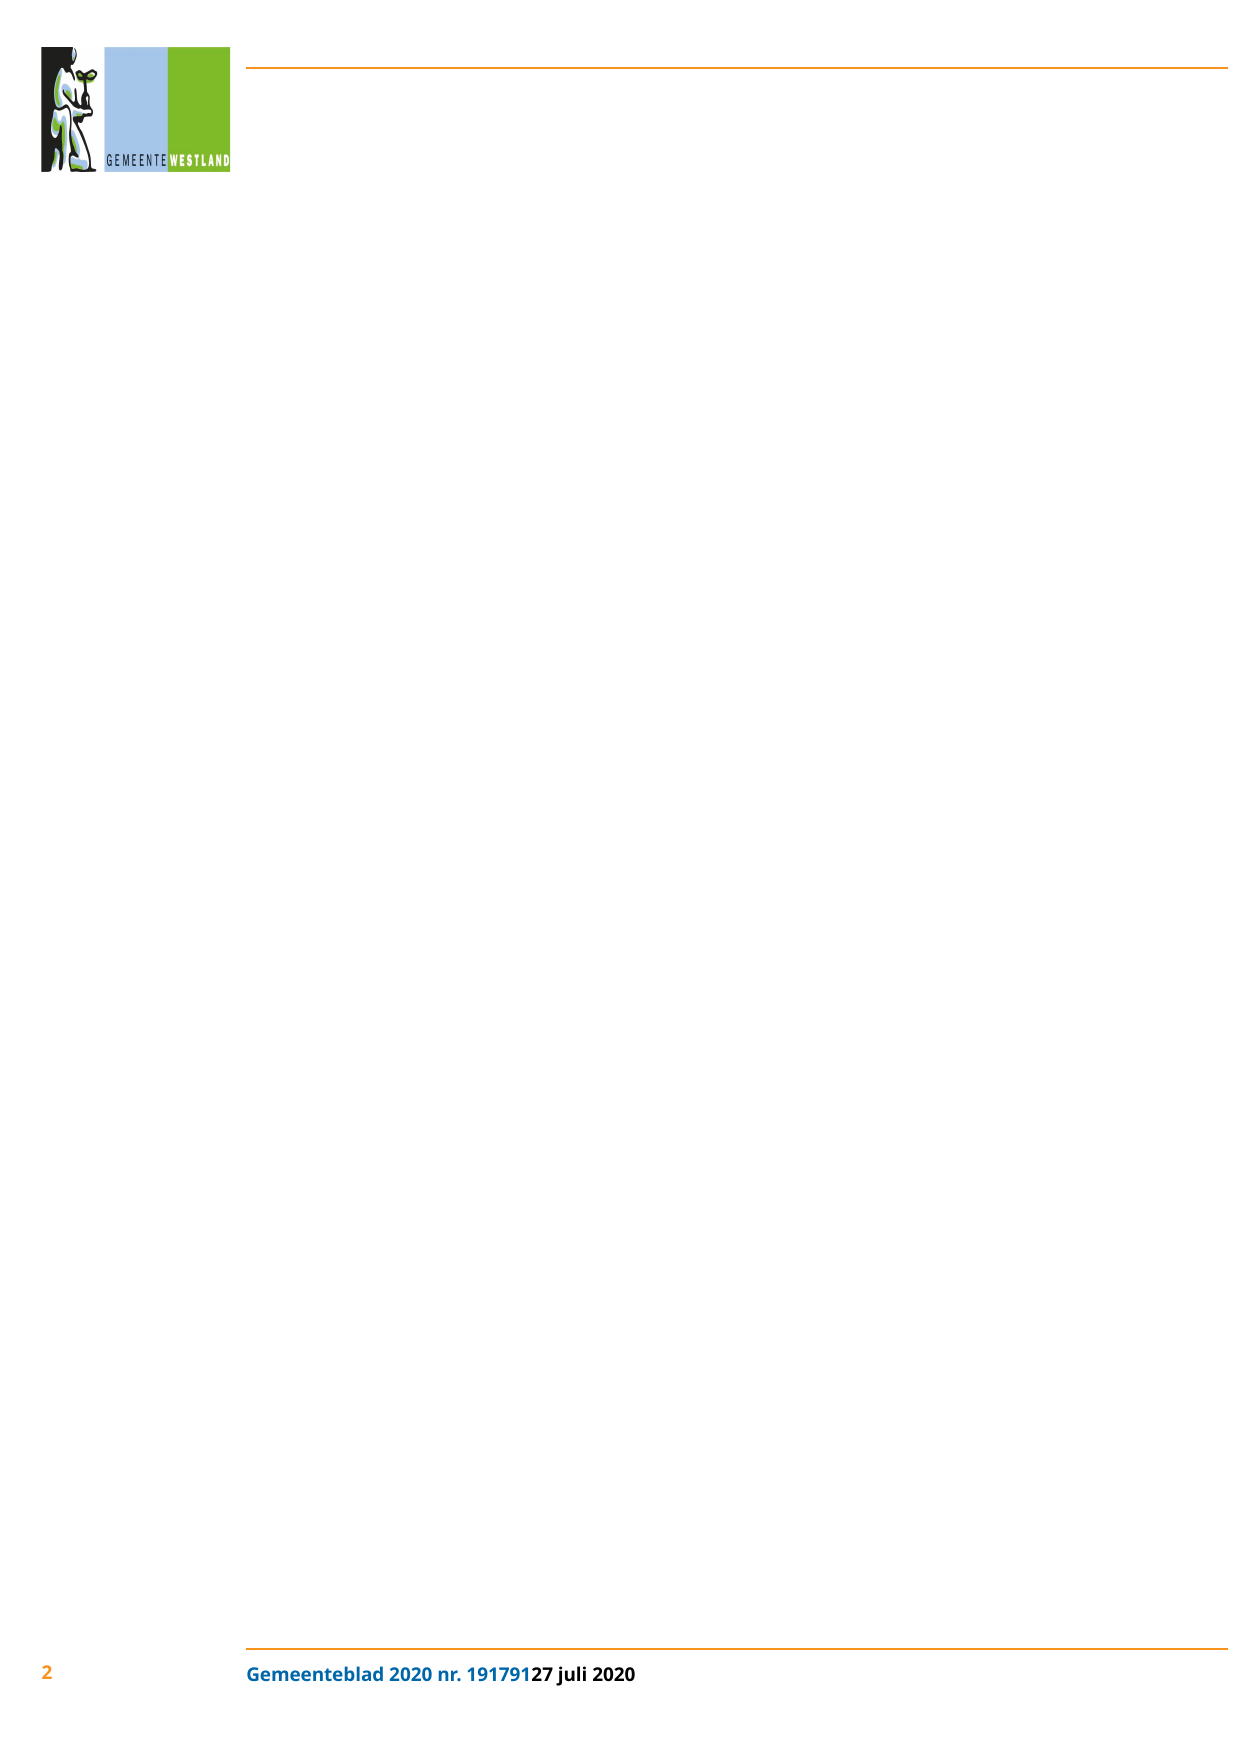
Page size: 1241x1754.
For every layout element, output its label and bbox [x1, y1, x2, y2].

picture [41, 47, 231, 172]
